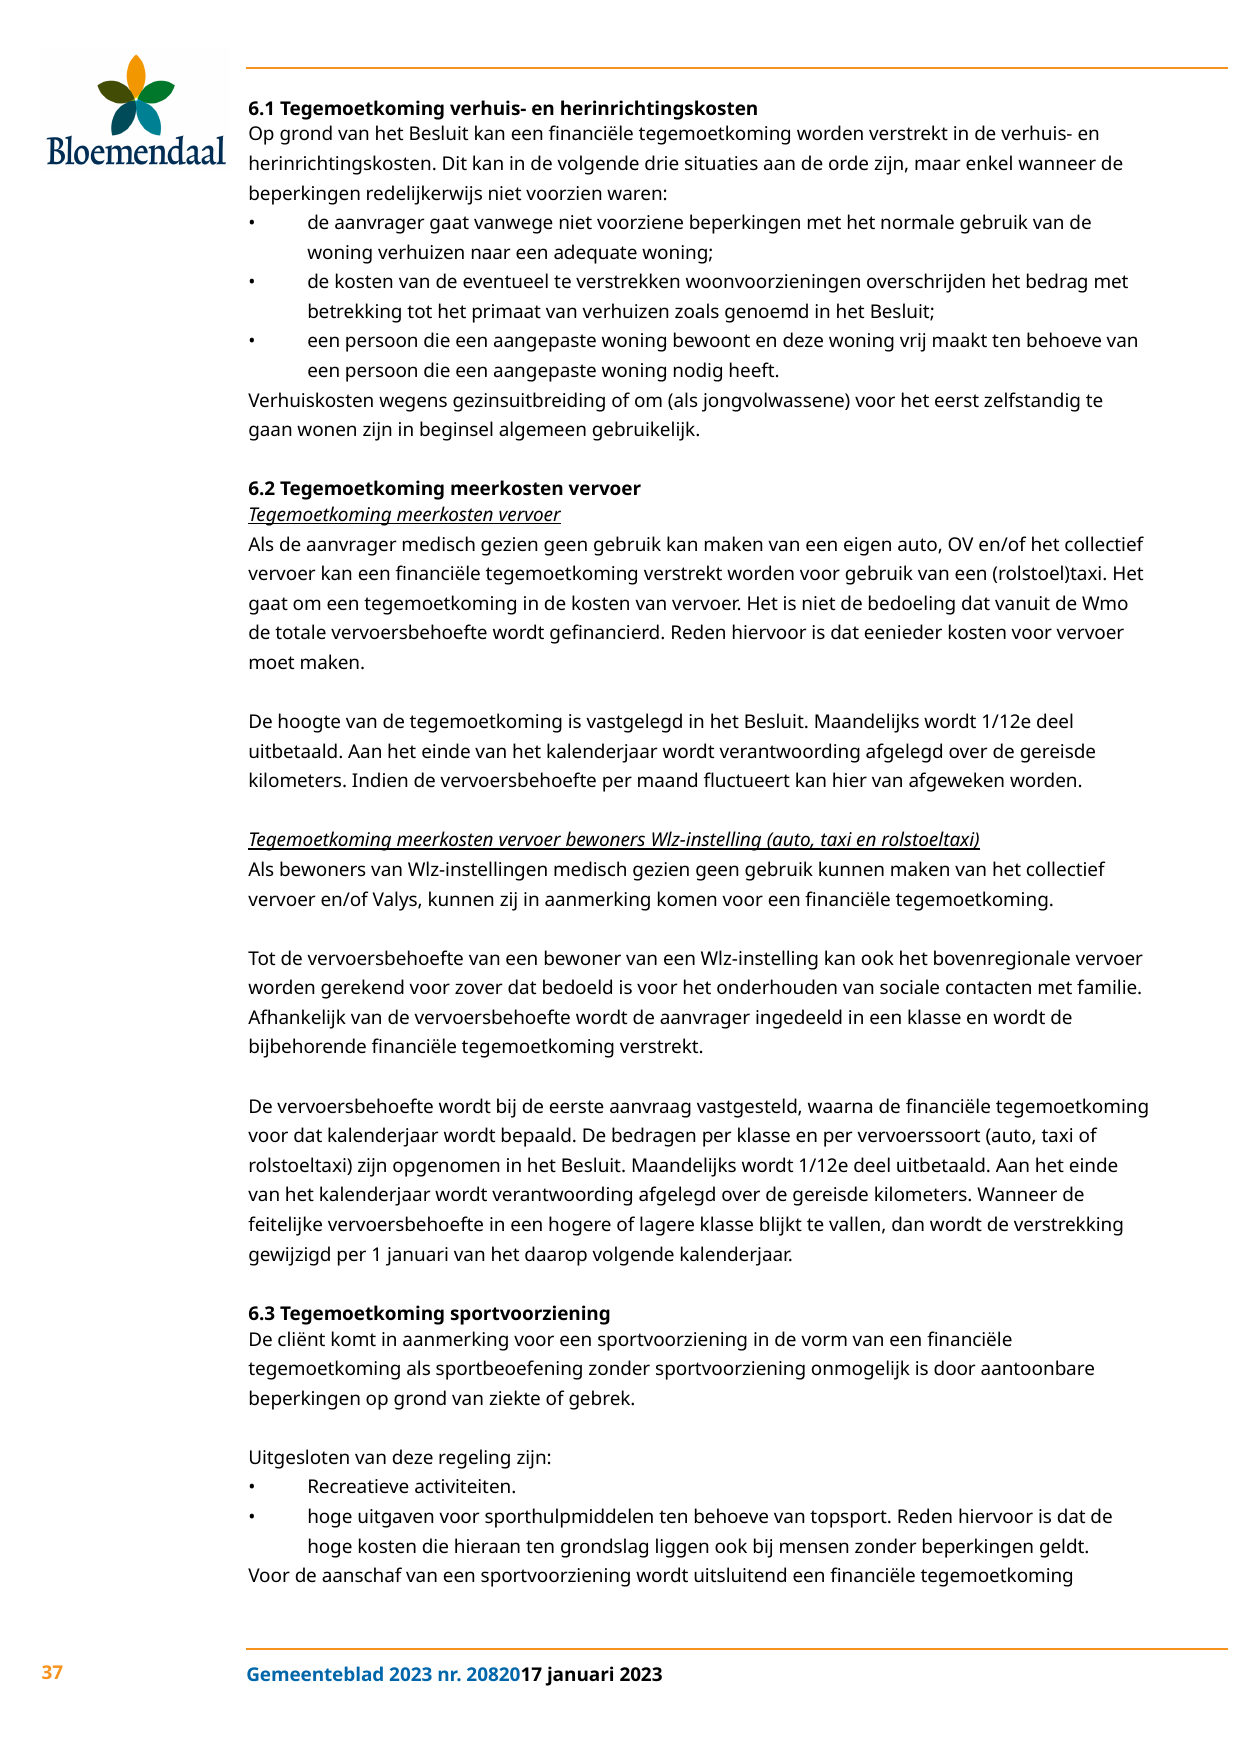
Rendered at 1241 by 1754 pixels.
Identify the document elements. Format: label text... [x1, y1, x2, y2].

text Als de aanvrager medisch gezien geen gebruik kan maken van een eigen auto, OV en/of het collectief vervoer kan een financiële tegemoetkoming verstrekt worden voor gebruik van een (rolstoel)taxi. Het gaat om een tegemoetkoming in de kosten van vervoer. Het is niet de bedoeling dat vanuit de Wmo de totale vervoersbehoefte wordt gefinancierd. Reden hiervoor is dat eenieder kosten voor vervoer moet maken. [248, 531, 1152, 675]
list Recreatieve activiteiten. [248, 1474, 1152, 1499]
text Voor de aanschaf van een sportvoorziening wordt uitsluitend een financiële tegemoetkoming [248, 1562, 1152, 1588]
text De vervoersbehoefte wordt bij de eerste aanvraag vastgesteld, waarna de financiële tegemoetkoming voor dat kalenderjaar wordt bepaald. De bedragen per klasse en per vervoerssoort (auto, taxi of rolstoeltaxi) zijn opgenomen in het Besluit. Maandelijks wordt 1/12e deel uitbetaald. Aan het einde van het kalenderjaar wordt verantwoording afgelegd over de gereisde kilometers. Wanneer de feitelijke vervoersbehoefte in een hogere of lagere klasse blijkt te vallen, dan wordt de verstrekking gewijzigd per 1 januari van het daarop volgende kalenderjaar. [248, 1093, 1152, 1267]
text 6.3 Tegemoetkoming sportvoorziening [248, 1300, 1152, 1326]
list een persoon die een aangepaste woning bewoont en deze woning vrij maakt ten behoeve van een persoon die een aangepaste woning nodig heeft. [248, 328, 1152, 383]
text Afhankelijk van de vervoersbehoefte wordt de aanvrager ingedeeld in een klasse en wordt de bijbehorende financiële tegemoetkoming verstrekt. [248, 1004, 1152, 1059]
text Verhuiskosten wegens gezinsuitbreiding of om (als jongvolwassene) voor het eerst zelfstandig te gaan wonen zijn in beginsel algemeen gebruikelijk. [248, 387, 1152, 442]
text Tegemoetkoming meerkosten vervoer [248, 501, 1152, 527]
text Tegemoetkoming meerkosten vervoer bewoners Wlz-instelling (auto, taxi en rolstoeltaxi) [248, 827, 1152, 852]
text De hoogte van de tegemoetkoming is vastgelegd in het Besluit. Maandelijks wordt 1/12e deel uitbetaald. Aan het einde van het kalenderjaar wordt verantwoording afgelegd over de gereisde kilometers. Indien de vervoersbehoefte per maand fluctueert kan hier van afgeweken worden. [248, 708, 1152, 793]
list de kosten van de eventueel te verstrekken woonvoorzieningen overschrijden het bedrag met betrekking tot het primaat van verhuizen zoals genoemd in het Besluit; [248, 268, 1152, 324]
text 6.2 Tegemoetkoming meerkosten vervoer [248, 476, 1152, 501]
text 6.1 Tegemoetkoming verhuis- en herinrichtingskosten [248, 95, 1152, 121]
list hoge uitgaven voor sporthulpmiddelen ten behoeve van topsport. Reden hiervoor is dat de hoge kosten die hieraan ten grondslag liggen ook bij mensen zonder beperkingen geldt. [248, 1503, 1152, 1558]
text Tot de vervoersbehoefte van een bewoner van een Wlz-instelling kan ook het bovenregionale vervoer worden gerekend voor zover dat bedoeld is voor het onderhouden van sociale contacten met familie. [248, 945, 1152, 1000]
list de aanvrager gaat vanwege niet voorziene beperkingen met het normale gebruik van de woning verhuizen naar een adequate woning; [248, 209, 1152, 264]
text Uitgesloten van deze regeling zijn: [248, 1444, 1152, 1470]
picture [41, 47, 231, 172]
text Op grond van het Besluit kan een financiële tegemoetkoming worden verstrekt in de verhuis- en herinrichtingskosten. Dit kan in de volgende drie situaties aan de orde zijn, maar enkel wanneer de beperkingen redelijkerwijs niet voorzien waren: [248, 121, 1152, 205]
text De cliënt komt in aanmerking voor een sportvoorziening in de vorm van een financiële tegemoetkoming als sportbeoefening zonder sportvoorziening onmogelijk is door aantoonbare beperkingen op grond van ziekte of gebrek. [248, 1326, 1152, 1411]
text Als bewoners van Wlz-instellingen medisch gezien geen gebruik kunnen maken van het collectief vervoer en/of Valys, kunnen zij in aanmerking komen voor een financiële tegemoetkoming. [248, 856, 1152, 912]
